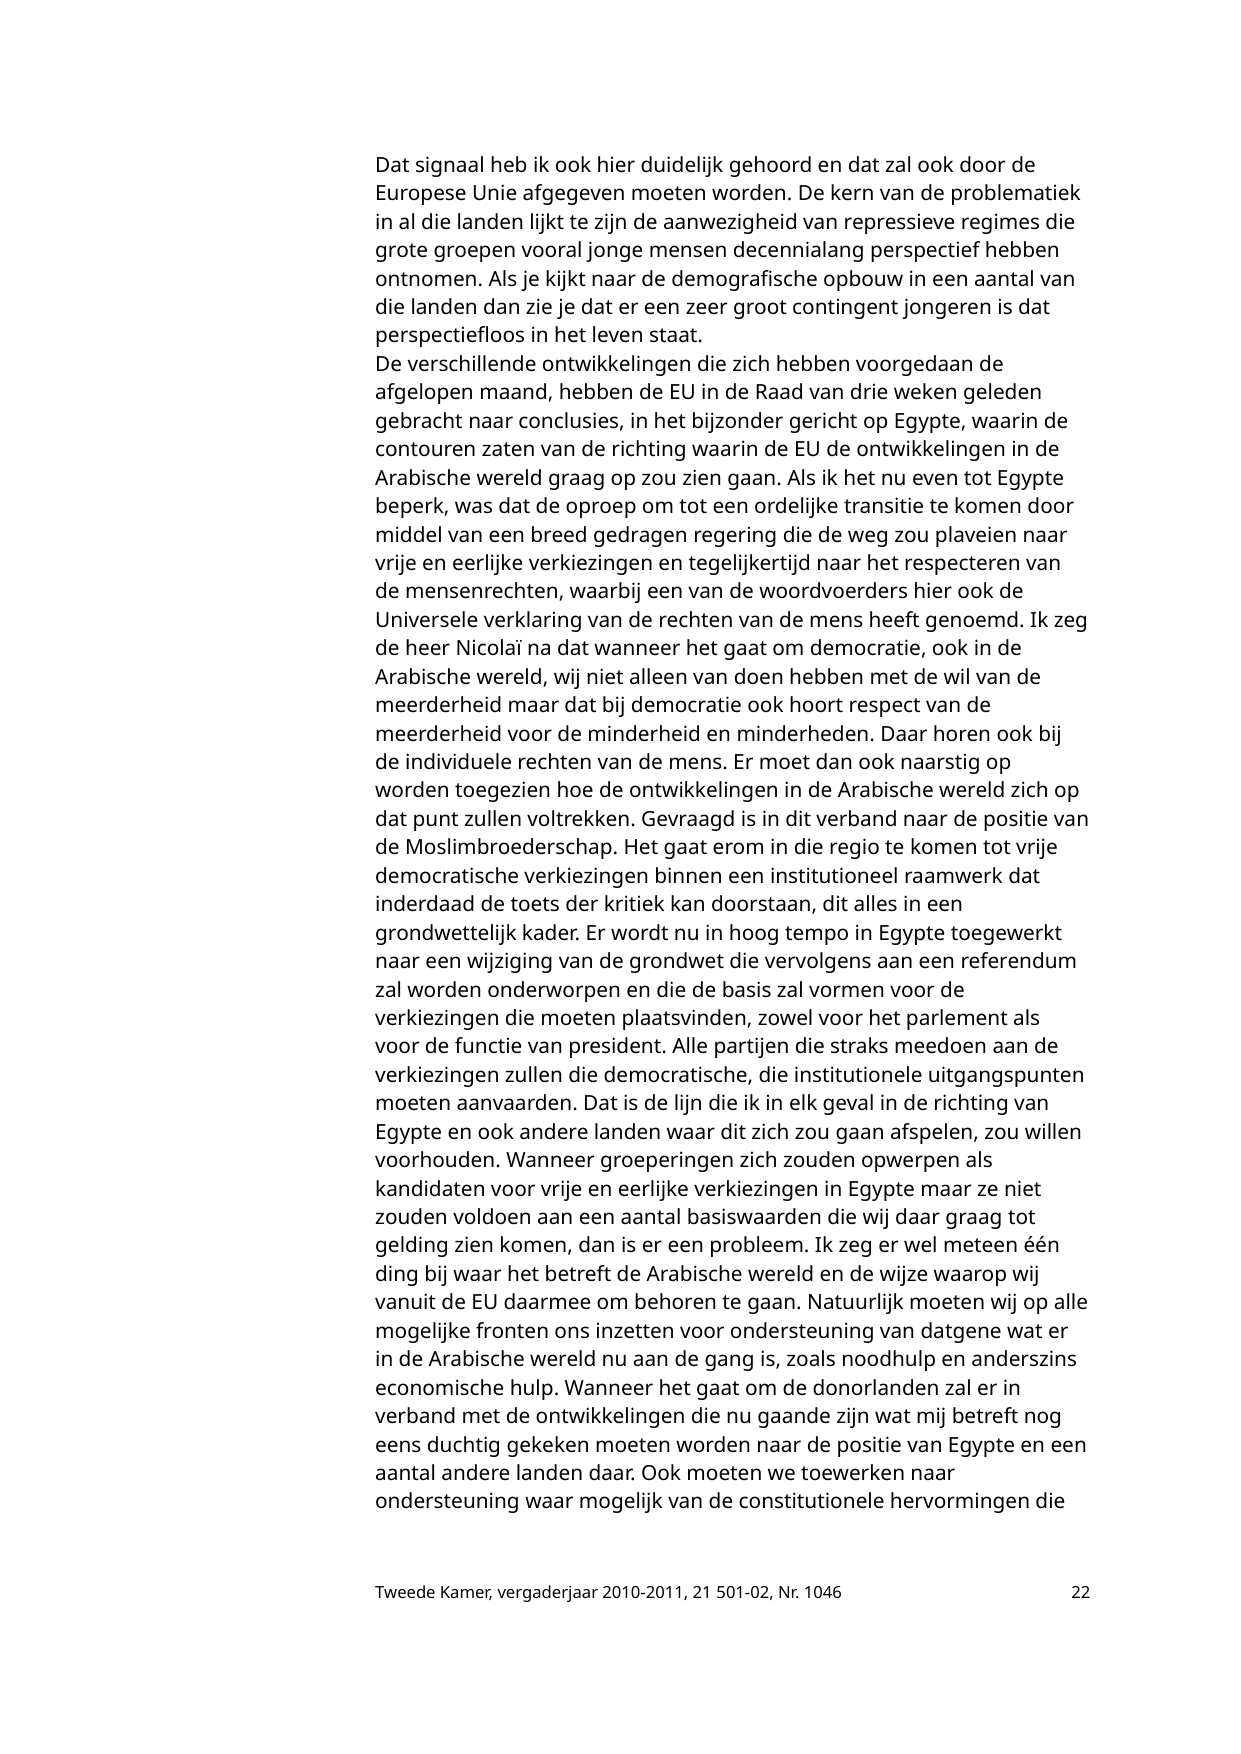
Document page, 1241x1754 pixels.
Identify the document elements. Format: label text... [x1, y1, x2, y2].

text De verschillende ontwikkelingen die zich hebben voorgedaan de afgelopen maand, hebben de EU in de Raad van drie weken geleden gebracht naar conclusies, in het bijzonder gericht op Egypte, waarin de contouren zaten van de richting waarin de EU de ontwikkelingen in de Arabische wereld graag op zou zien gaan. Als ik het nu even tot Egypte beperk, was dat de oproep om tot een ordelijke transitie te komen door middel van een breed gedragen regering die de weg zou plaveien naar vrije en eerlijke verkiezingen en tegelijkertijd naar het respecteren van de mensenrechten, waarbij een van de woordvoerders hier ook de Universele verklaring van de rechten van de mens heeft genoemd. Ik zeg de heer Nicolaï na dat wanneer het gaat om democratie, ook in de Arabische wereld, wij niet alleen van doen hebben met de wil van de meerderheid maar dat bij democratie ook hoort respect van de meerderheid voor de minderheid en minderheden. Daar horen ook bij de individuele rechten van de mens. Er moet dan ook naarstig op worden toegezien hoe de ontwikkelingen in de Arabische wereld zich op dat punt zullen voltrekken. Gevraagd is in dit verband naar de positie van de Moslimbroederschap. Het gaat erom in die regio te komen tot vrije democratische verkiezingen binnen een institutioneel raamwerk dat inderdaad de toets der kritiek kan doorstaan, dit alles in een grondwettelijk kader. Er wordt nu in hoog tempo in Egypte toegewerkt naar een wijziging van de grondwet die vervolgens aan een referendum zal worden onderworpen en die de basis zal vormen voor de verkiezingen die moeten plaatsvinden, zowel voor het parlement als voor de functie van president. Alle partijen die straks meedoen aan de verkiezingen zullen die democratische, die institutionele uitgangspunten moeten aanvaarden. Dat is de lijn die ik in elk geval in de richting van Egypte en ook andere landen waar dit zich zou gaan afspelen, zou willen voorhouden. Wanneer groeperingen zich zouden opwerpen als kandidaten voor vrije en eerlijke verkiezingen in Egypte maar ze niet zouden voldoen aan een aantal basiswaarden die wij daar graag tot gelding zien komen, dan is er een probleem. Ik zeg er wel meteen één ding bij waar het betreft de Arabische wereld en de wijze waarop wij vanuit de EU daarmee om behoren te gaan. Natuurlijk moeten wij op alle mogelijke fronten ons inzetten voor ondersteuning van datgene wat er in de Arabische wereld nu aan de gang is, zoals noodhulp en anderszins economische hulp. Wanneer het gaat om de donorlanden zal er in verband met de ontwikkelingen die nu gaande zijn wat mij betreft nog eens duchtig gekeken moeten worden naar de positie van Egypte en een aantal andere landen daar. Ook moeten we toewerken naar ondersteuning waar mogelijk van de constitutionele hervormingen die [375, 349, 1090, 1515]
text Dat signaal heb ik ook hier duidelijk gehoord en dat zal ook door de Europese Unie afgegeven moeten worden. De kern van de problematiek in al die landen lijkt te zijn de aanwezigheid van repressieve regimes die grote groepen vooral jonge mensen decennialang perspectief hebben ontnomen. Als je kijkt naar de demografische opbouw in een aantal van die landen dan zie je dat er een zeer groot contingent jongeren is dat perspectiefloos in het leven staat. [375, 150, 1090, 349]
